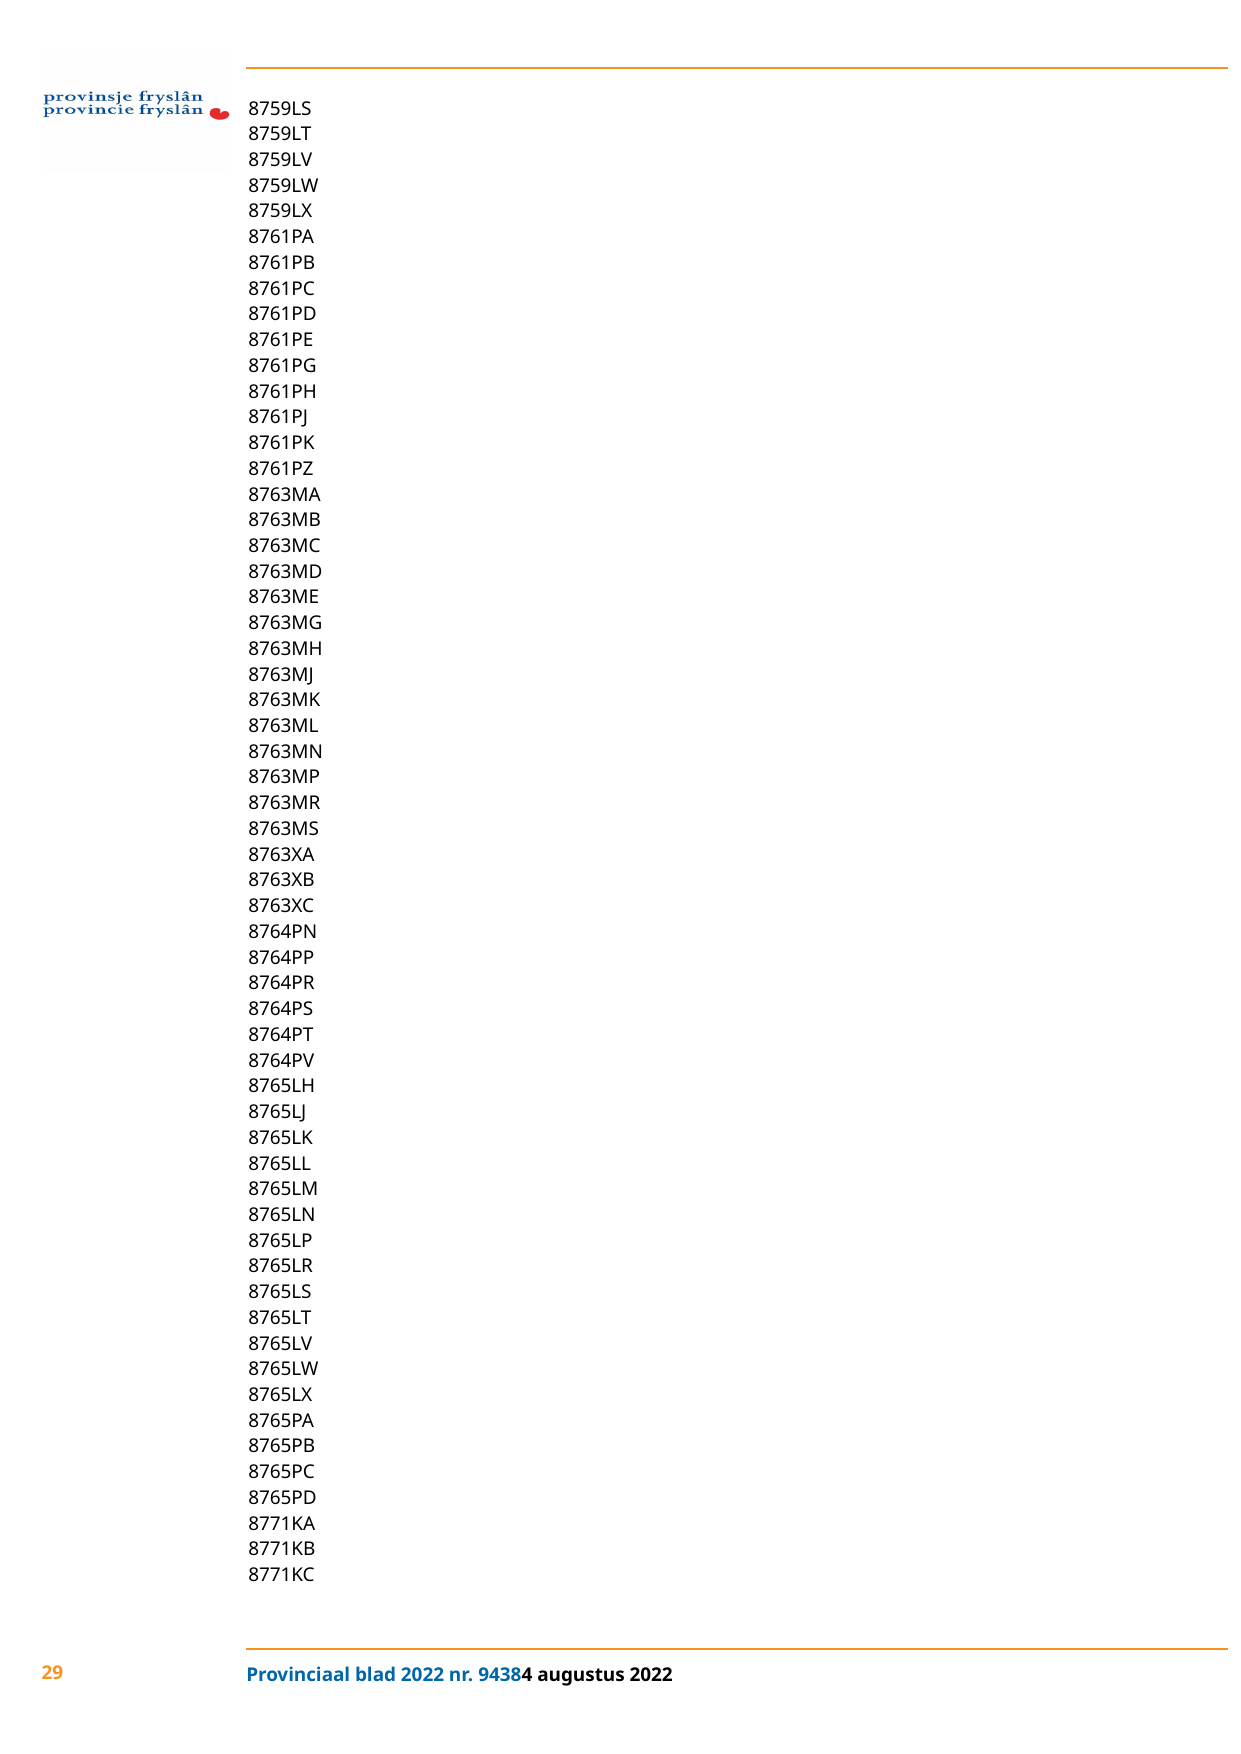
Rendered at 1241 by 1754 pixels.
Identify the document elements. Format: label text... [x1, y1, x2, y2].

table_cell 8763MN [248, 738, 1152, 764]
table_cell 8761PK [248, 429, 1152, 455]
table_cell 8765LJ [248, 1098, 1152, 1124]
table_cell 8759LW [248, 172, 1152, 198]
table_cell 8765LM [248, 1175, 1152, 1201]
table_cell 8765LH [248, 1073, 1152, 1098]
table_cell 8761PE [248, 326, 1152, 352]
table_cell 8763MA [248, 481, 1152, 506]
table_cell 8771KB [248, 1536, 1152, 1561]
table_cell 8765LX [248, 1381, 1152, 1407]
table_cell 8771KC [248, 1561, 1152, 1587]
table_cell 8765LR [248, 1253, 1152, 1278]
table_cell 8759LS [248, 95, 1152, 121]
table_cell 8764PN [248, 918, 1152, 944]
table_cell 8763XC [248, 893, 1152, 918]
table_cell 8761PJ [248, 404, 1152, 429]
picture [41, 47, 231, 172]
table_cell 8763MD [248, 558, 1152, 584]
table_cell 8765LW [248, 1356, 1152, 1381]
table_cell 8763MK [248, 687, 1152, 712]
table_cell 8761PA [248, 224, 1152, 249]
table_cell 8765LK [248, 1124, 1152, 1150]
table_cell 8771KA [248, 1510, 1152, 1536]
table_cell 8763MC [248, 532, 1152, 558]
table_cell 8763MB [248, 506, 1152, 532]
table_cell 8761PD [248, 301, 1152, 326]
table_cell 8761PZ [248, 455, 1152, 481]
table_cell 8763MH [248, 635, 1152, 661]
table_cell 8764PT [248, 1021, 1152, 1047]
table_cell 8764PR [248, 970, 1152, 995]
table_cell 8763XA [248, 841, 1152, 867]
table_cell 8765PB [248, 1433, 1152, 1458]
table_cell 8764PP [248, 944, 1152, 969]
table_cell 8765LV [248, 1330, 1152, 1356]
table_cell 8765LS [248, 1278, 1152, 1304]
table_cell 8763MS [248, 815, 1152, 841]
table_cell 8765LT [248, 1304, 1152, 1330]
table_cell 8765PC [248, 1459, 1152, 1484]
table_cell 8759LT [248, 121, 1152, 146]
table_cell 8765LP [248, 1227, 1152, 1253]
table_cell 8764PV [248, 1047, 1152, 1072]
table_cell 8765LL [248, 1150, 1152, 1175]
table_cell 8763ME [248, 584, 1152, 609]
table_cell 8763MP [248, 764, 1152, 789]
table_cell 8761PG [248, 352, 1152, 378]
table_cell 8761PH [248, 378, 1152, 403]
table_cell 8763MR [248, 790, 1152, 815]
table_cell 8761PC [248, 275, 1152, 301]
table_cell 8765LN [248, 1201, 1152, 1227]
table_cell 8764PS [248, 995, 1152, 1021]
table_cell 8763MJ [248, 661, 1152, 687]
table_cell 8761PB [248, 249, 1152, 275]
table_cell 8763MG [248, 609, 1152, 635]
table_cell 8765PA [248, 1407, 1152, 1433]
table_cell 8759LV [248, 146, 1152, 172]
table_cell 8765PD [248, 1484, 1152, 1510]
table_cell 8763XB [248, 867, 1152, 892]
table_cell 8759LX [248, 198, 1152, 223]
table_cell 8763ML [248, 712, 1152, 738]
